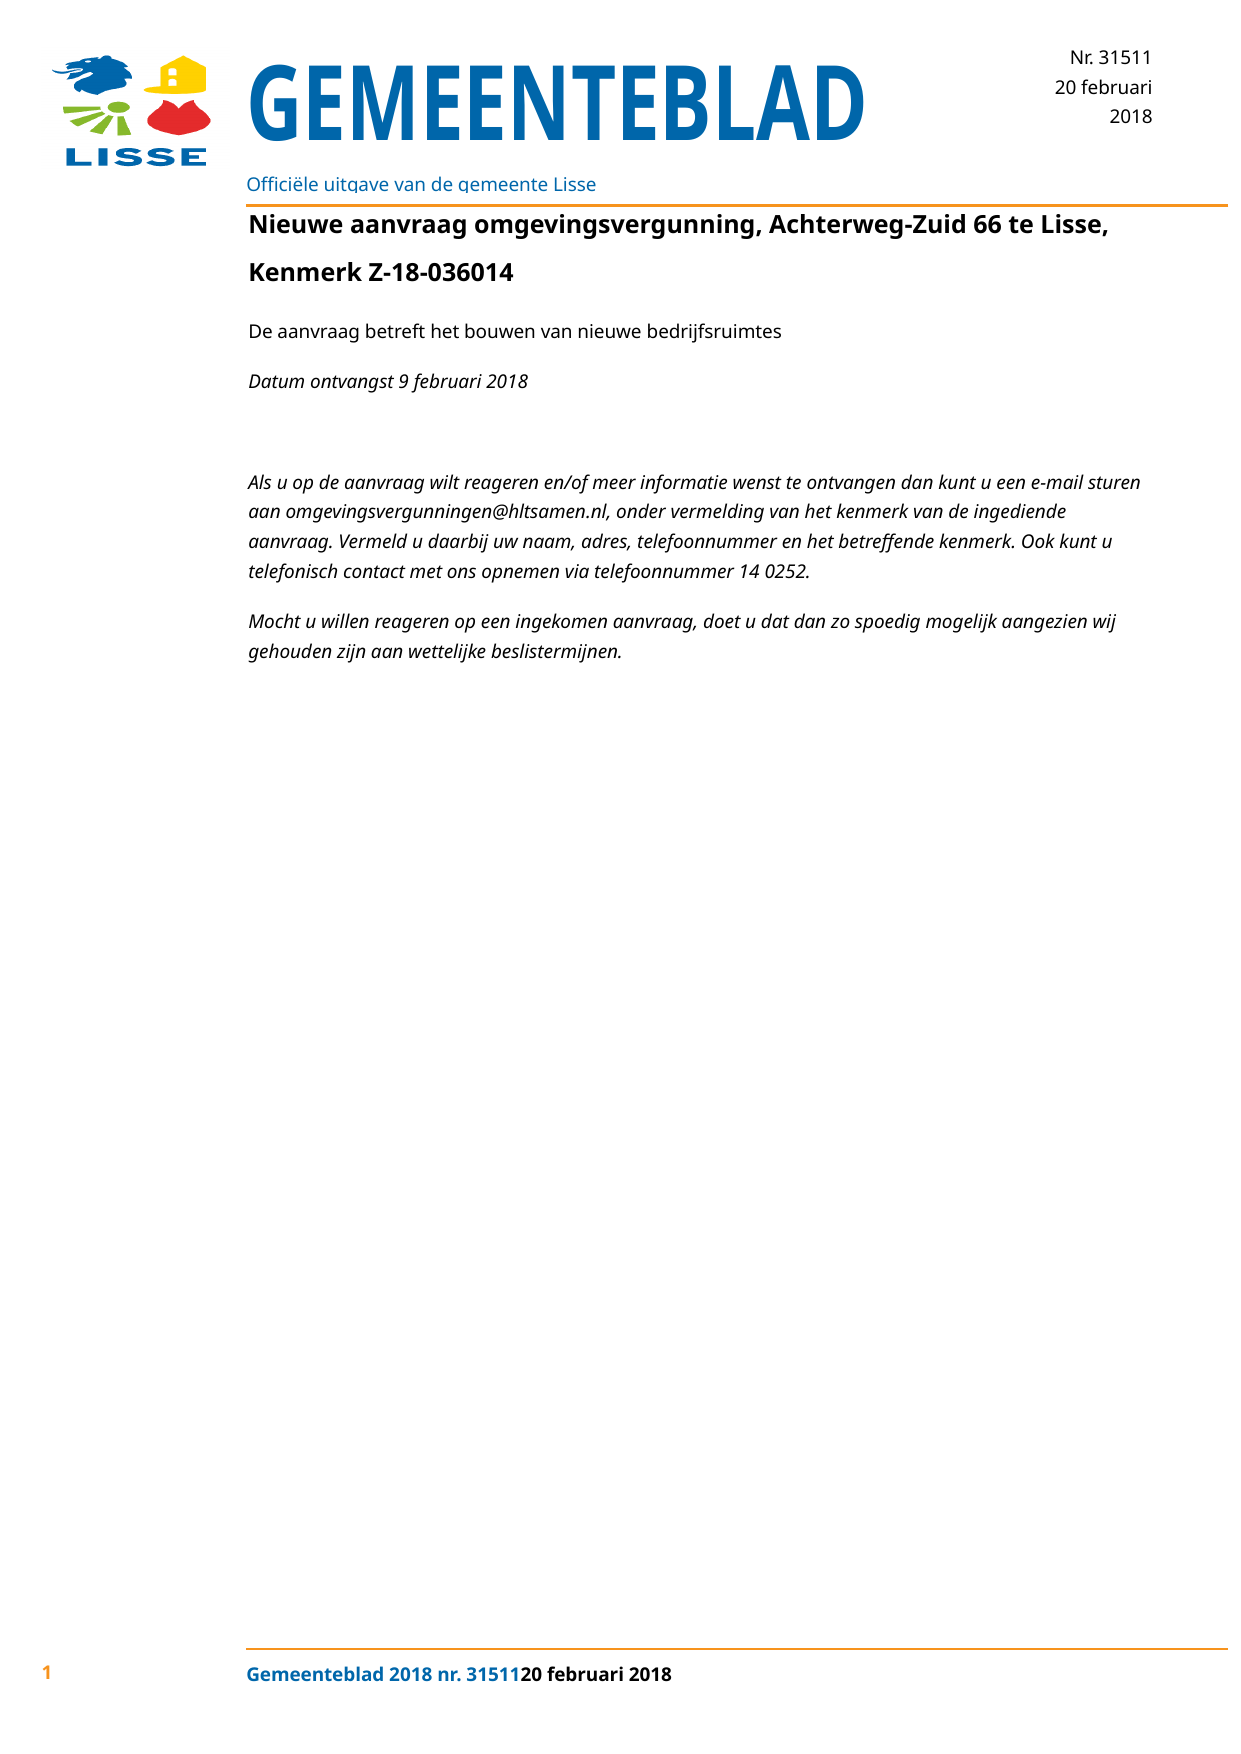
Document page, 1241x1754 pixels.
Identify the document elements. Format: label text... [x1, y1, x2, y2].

text Datum ontvangst 9 februari 2018 [248, 368, 1152, 394]
text De aanvraag betreft het bouwen van nieuwe bedrijfsruimtes [248, 318, 1152, 344]
text Mocht u willen reageren op een ingekomen aanvraag, doet u dat dan zo spoedig mogelijk aangezien wij gehouden zijn aan wettelijke beslistermijnen. [248, 608, 1152, 664]
picture [41, 47, 231, 172]
text Als u op de aanvraag wilt reageren en/of meer informatie wenst te ontvangen dan kunt u een e-mail sturen aan omgevingsvergunningen@hltsamen.nl, onder vermelding van het kenmerk van de ingediende aanvraag. Vermeld u daarbij uw naam, adres, telefoonnummer en het betreffende kenmerk. Ook kunt u telefonisch contact met ons opnemen via telefoonnummer 14 0252. [248, 469, 1152, 584]
text Nieuwe aanvraag omgevingsvergunning, Achterweg-Zuid 66 te Lisse, Kenmerk Z-18-036014 [248, 207, 1152, 288]
